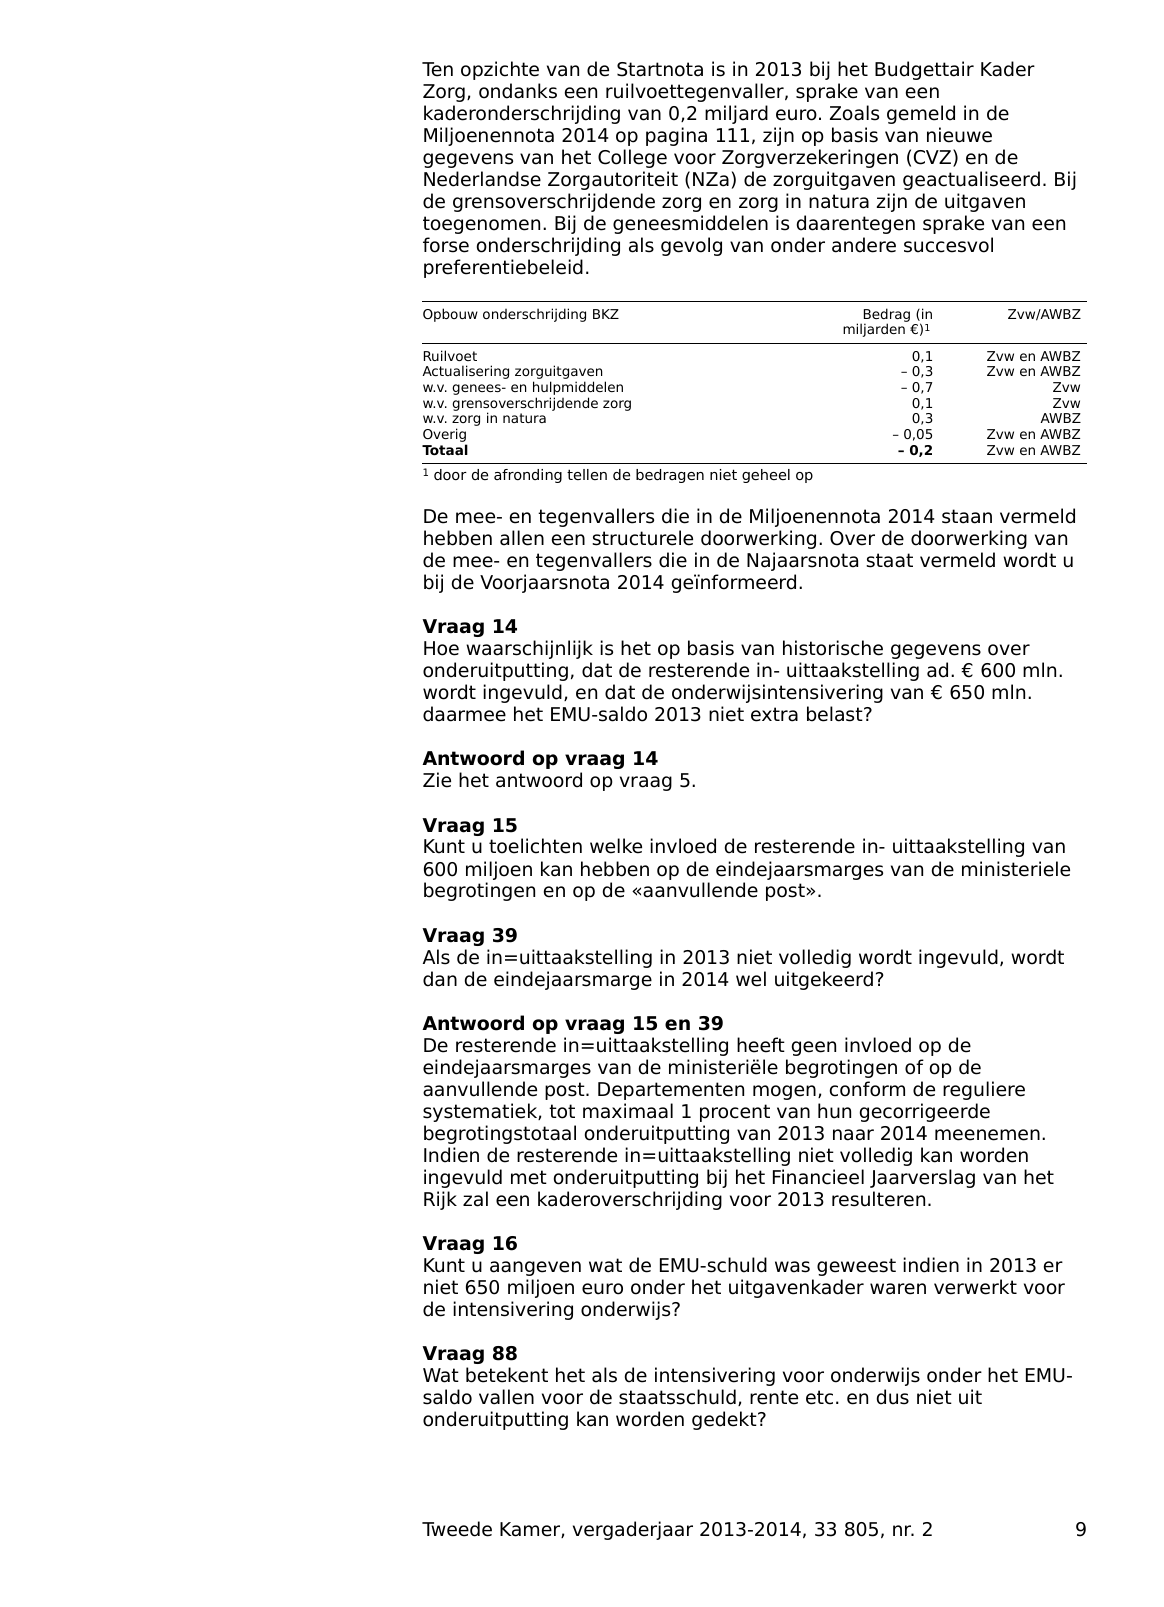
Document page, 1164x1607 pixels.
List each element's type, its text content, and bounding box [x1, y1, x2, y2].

text De mee- en tegenvallers die in de Miljoenennota 2014 staan vermeld hebben allen een structurele doorwerking. Over de doorwerking van de mee- en tegenvallers die in de Najaarsnota staat vermeld wordt u bij de Voorjaarsnota 2014 geïnformeerd. [422, 506, 1087, 594]
text Hoe waarschijnlijk is het op basis van historische gegevens over onderuitputting, dat de resterende in- uittaakstelling ad. € 600 mln. wordt ingevuld, en dat de onderwijsintensivering van € 650 mln. daarmee het EMU-saldo 2013 niet extra belast? [422, 638, 1087, 726]
table_cell Ruilvoet [422, 344, 791, 364]
table_cell 0,3 [791, 411, 939, 427]
text Vraag 39 [422, 924, 1087, 947]
table_cell – 0,3 [791, 364, 939, 380]
text Vraag 16 [422, 1233, 1087, 1255]
text Vraag 14 [422, 616, 1087, 638]
table_cell – 0,05 [791, 427, 939, 443]
table_cell Zvw en AWBZ [939, 364, 1087, 380]
table_cell Zvw en AWBZ [939, 344, 1087, 364]
table_cell Zvw [939, 396, 1087, 411]
text Wat betekent het als de intensivering voor onderwijs onder het EMU-saldo vallen voor de staatsschuld, rente etc. en dus niet uit onderuitputting kan worden gedekt? [422, 1365, 1087, 1431]
table_cell AWBZ [939, 411, 1087, 427]
table_header Zvw/AWBZ [939, 302, 1087, 343]
table_cell w.v. zorg in natura [422, 411, 791, 427]
text Vraag 88 [422, 1343, 1087, 1365]
text De resterende in=uittaakstelling heeft geen invloed op de eindejaarsmarges van de ministeriële begrotingen of op de aanvullende post. Departementen mogen, conform de reguliere systematiek, tot maximaal 1 procent van hun gecorrigeerde begrotingstotaal onderuitputting van 2013 naar 2014 meenemen. Indien de resterende in=uittaakstelling niet volledig kan worden ingevuld met onderuitputting bij het Financieel Jaarverslag van het Rijk zal een kaderoverschrijding voor 2013 resulteren. [422, 1035, 1087, 1211]
table_header Opbouw onderschrijding BKZ [422, 302, 791, 343]
text Kunt u toelichten welke invloed de resterende in- uittaakstelling van 600 miljoen kan hebben op de eindejaarsmarges van de ministeriele begrotingen en op de «aanvullende post». [422, 836, 1087, 902]
text Als de in=uittaakstelling in 2013 niet volledig wordt ingevuld, wordt dan de eindejaarsmarge in 2014 wel uitgekeerd? [422, 947, 1087, 991]
table_cell – 0,7 [791, 380, 939, 396]
text Antwoord op vraag 15 en 39 [422, 1013, 1087, 1035]
table_cell Zvw en AWBZ [939, 443, 1087, 463]
table_cell 0,1 [791, 396, 939, 411]
table_cell Zvw en AWBZ [939, 427, 1087, 443]
table_cell w.v. genees- en hulpmiddelen [422, 380, 791, 396]
text Ten opzichte van de Startnota is in 2013 bij het Budgettair Kader Zorg, ondanks een ruilvoettegenvaller, sprake van een kaderonderschrijding van 0,2 miljard euro. Zoals gemeld in de Miljoenennota 2014 op pagina 111, zijn op basis van nieuwe gegevens van het College voor Zorgverzekeringen (CVZ) en de Nederlandse Zorgautoriteit (NZa) de zorguitgaven geactualiseerd. Bij de grensoverschrijdende zorg en zorg in natura zijn de uitgaven toegenomen. Bij de geneesmiddelen is daarentegen sprake van een forse onderschrijding als gevolg van onder andere succesvol preferentiebeleid. [422, 59, 1087, 279]
table_cell Totaal [422, 443, 791, 463]
table_cell w.v. grensoverschrijdende zorg [422, 396, 791, 411]
table_header Bedrag (in miljarden €)1 [791, 302, 939, 343]
table_cell 0,1 [791, 344, 939, 364]
table_cell 1 door de afronding tellen de bedragen niet geheel op [422, 464, 1087, 484]
table_cell – 0,2 [791, 443, 939, 463]
table_cell Overig [422, 427, 791, 443]
table_cell Actualisering zorguitgaven [422, 364, 791, 380]
text Vraag 15 [422, 814, 1087, 836]
table_cell Zvw [939, 380, 1087, 396]
text Zie het antwoord op vraag 5. [422, 770, 1087, 792]
text Kunt u aangeven wat de EMU-schuld was geweest indien in 2013 er niet 650 miljoen euro onder het uitgavenkader waren verwerkt voor de intensivering onderwijs? [422, 1255, 1087, 1321]
text Antwoord op vraag 14 [422, 748, 1087, 770]
